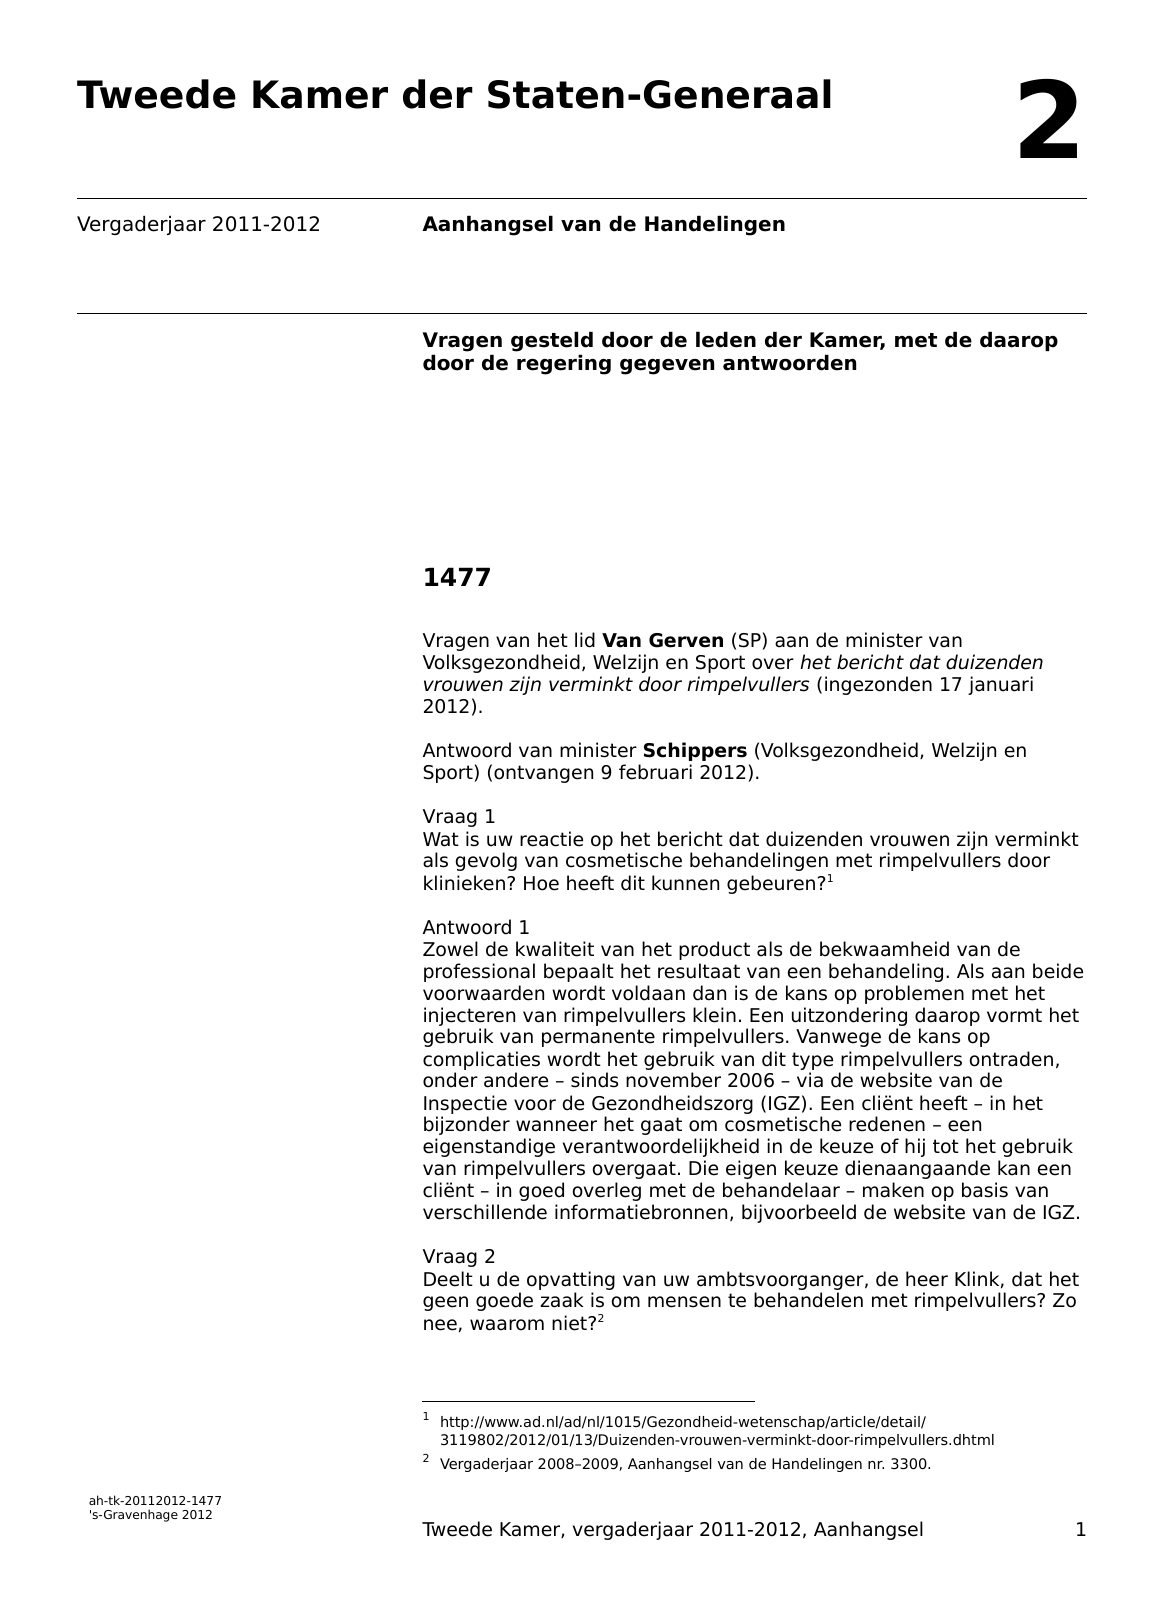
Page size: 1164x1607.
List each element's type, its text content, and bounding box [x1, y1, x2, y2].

text Vergaderjaar 2008–2009, Aanhangsel van de Handelingen nr. 3300. [422, 1452, 1087, 1474]
table_cell [77, 314, 422, 375]
text Antwoord van minister Schippers (Volksgezondheid, Welzijn en Sport) (ontvangen 9 februari 2012). [422, 740, 1087, 784]
table_header 2 [886, 59, 1087, 198]
table_cell Vragen gesteld door de leden der Kamer, met de daarop door de regering gegeven antwoorden [422, 314, 1087, 375]
text Vraag 2 [422, 1246, 1087, 1268]
text 1477 [422, 563, 1087, 592]
text 's-Gravenhage 2012 [88, 1508, 323, 1522]
text Vragen van het lid Van Gerven (SP) aan de minister van Volksgezondheid, Welzijn en Sport over het bericht dat duizenden vrouwen zijn verminkt door rimpelvullers (ingezonden 17 januari 2012). [422, 630, 1087, 718]
text Vraag 1 [422, 806, 1087, 828]
text Wat is uw reactie op het bericht dat duizenden vrouwen zijn verminkt als gevolg van cosmetische behandelingen met rimpelvullers door klinieken? Hoe heeft dit kunnen gebeuren? [422, 828, 1087, 894]
text Antwoord 1 [422, 917, 1087, 938]
text Zowel de kwaliteit van het product als de bekwaamheid van de professional bepaalt het resultaat van een behandeling. Als aan beide voorwaarden wordt voldaan dan is de kans op problemen met het injecteren van rimpelvullers klein. Een uitzondering daarop vormt het gebruik van permanente rimpelvullers. Vanwege de kans op complicaties wordt het gebruik van dit type rimpelvullers ontraden, onder andere – sinds november 2006 – via de website van de Inspectie voor de Gezondheidszorg (IGZ). Een cliënt heeft – in het bijzonder wanneer het gaat om cosmetische redenen – een eigenstandige verantwoordelijkheid in de keuze of hij tot het gebruik van rimpelvullers overgaat. Die eigen keuze dienaangaande kan een cliënt – in goed overleg met de behandelaar – maken op basis van verschillende informatiebronnen, bijvoorbeeld de website van de IGZ. [422, 938, 1087, 1224]
text http://www.ad.nl/ad/nl/1015/Gezondheid-wetenschap/article/detail/3119802/2012/01/13/Duizenden-vrouwen-verminkt-door-rimpelvullers.dhtml [422, 1410, 1087, 1449]
text ah-tk-20112012-1477 [88, 1494, 323, 1508]
table_cell Aanhangsel van de Handelingen [422, 199, 1087, 313]
table_cell Vergaderjaar 2011-2012 [77, 199, 422, 313]
text Deelt u de opvatting van uw ambtsvoorganger, de heer Klink, dat het geen goede zaak is om mensen te behandelen met rimpelvullers? Zo nee, waarom niet? [422, 1268, 1087, 1334]
table_header Tweede Kamer der Staten-Generaal [77, 59, 886, 198]
